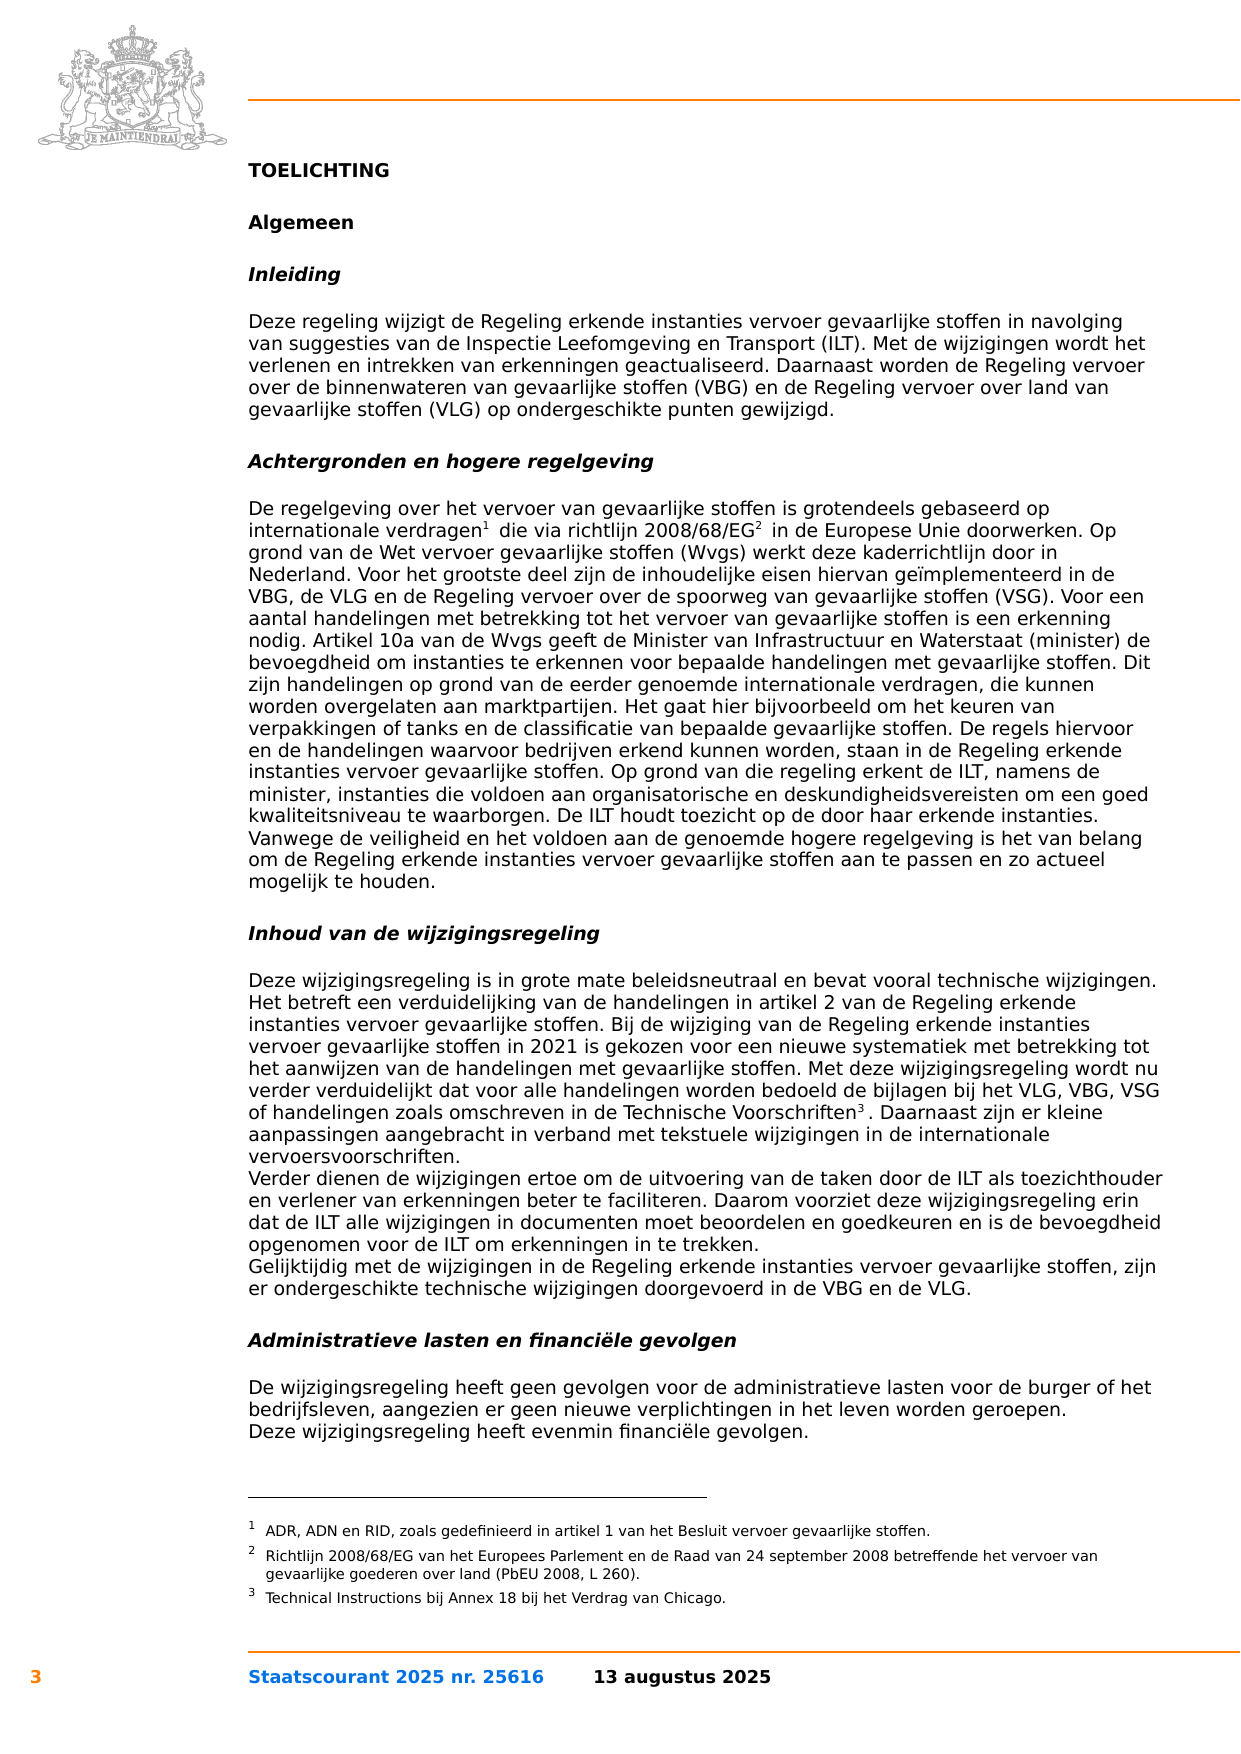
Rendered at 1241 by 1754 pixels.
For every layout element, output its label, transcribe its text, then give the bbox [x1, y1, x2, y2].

subtitle Inhoud van de wijzigingsregeling [248, 923, 1163, 945]
text Deze wijzigingsregeling is in grote mate beleidsneutraal en bevat vooral technische wijzigingen. Het betreft een verduidelijking van de handelingen in artikel 2 van de Regeling erkende instanties vervoer gevaarlijke stoffen. Bij de wijziging van de Regeling erkende instanties vervoer gevaarlijke stoffen in 2021 is gekozen voor een nieuwe systematiek met betrekking tot het aanwijzen van de handelingen met gevaarlijke stoffen. Met deze wijzigingsregeling wordt nu verder verduidelijkt dat voor alle handelingen worden bedoeld de bijlagen bij het VLG, VBG, VSG of handelingen zoals omschreven in de Technische Voorschriften. Daarnaast zijn er kleine aanpassingen aangebracht in verband met tekstuele wijzigingen in de internationale vervoersvoorschriften. [248, 970, 1163, 1168]
text Technical Instructions bij Annex 18 bij het Verdrag van Chicago. [248, 1586, 1163, 1608]
text Verder dienen de wijzigingen ertoe om de uitvoering van de taken door de ILT als toezichthouder en verlener van erkenningen beter te faciliteren. Daarom voorziet deze wijzigingsregeling erin dat de ILT alle wijzigingen in documenten moet beoordelen en goedkeuren en is de bevoegdheid opgenomen voor de ILT om erkenningen in te trekken. [248, 1168, 1163, 1256]
subtitle Algemeen [248, 212, 1163, 234]
subtitle Inleiding [248, 264, 1163, 286]
text Gelijktijdig met de wijzigingen in de Regeling erkende instanties vervoer gevaarlijke stoffen, zijn er ondergeschikte technische wijzigingen doorgevoerd in de VBG en de VLG. [248, 1256, 1163, 1300]
text De wijzigingsregeling heeft geen gevolgen voor de administratieve lasten voor de burger of het bedrijfsleven, aangezien er geen nieuwe verplichtingen in het leven worden geroepen. [248, 1377, 1163, 1421]
subtitle Administratieve lasten en financiële gevolgen [248, 1330, 1163, 1352]
subtitle TOELICHTING [248, 160, 1163, 182]
subtitle Achtergronden en hogere regelgeving [248, 451, 1163, 473]
picture [38, 25, 227, 150]
text Richtlijn 2008/68/EG van het Europees Parlement en de Raad van 24 september 2008 betreffende het vervoer van gevaarlijke goederen over land (PbEU 2008, L 260). [248, 1544, 1163, 1583]
text Deze regeling wijzigt de Regeling erkende instanties vervoer gevaarlijke stoffen in navolging van suggesties van de Inspectie Leefomgeving en Transport (ILT). Met de wijzigingen wordt het verlenen en intrekken van erkenningen geactualiseerd. Daarnaast worden de Regeling vervoer over de binnenwateren van gevaarlijke stoffen (VBG) en de Regeling vervoer over land van gevaarlijke stoffen (VLG) op ondergeschikte punten gewijzigd. [248, 311, 1163, 421]
text De regelgeving over het vervoer van gevaarlijke stoffen is grotendeels gebaseerd op internationale verdragen die via richtlijn 2008/68/EG in de Europese Unie doorwerken. Op grond van de Wet vervoer gevaarlijke stoffen (Wvgs) werkt deze kaderrichtlijn door in Nederland. Voor het grootste deel zijn de inhoudelijke eisen hiervan geïmplementeerd in de VBG, de VLG en de Regeling vervoer over de spoorweg van gevaarlijke stoffen (VSG). Voor een aantal handelingen met betrekking tot het vervoer van gevaarlijke stoffen is een erkenning nodig. Artikel 10a van de Wvgs geeft de Minister van Infrastructuur en Waterstaat (minister) de bevoegdheid om instanties te erkennen voor bepaalde handelingen met gevaarlijke stoffen. Dit zijn handelingen op grond van de eerder genoemde internationale verdragen, die kunnen worden overgelaten aan marktpartijen. Het gaat hier bijvoorbeeld om het keuren van verpakkingen of tanks en de classificatie van bepaalde gevaarlijke stoffen. De regels hiervoor en de handelingen waarvoor bedrijven erkend kunnen worden, staan in de Regeling erkende instanties vervoer gevaarlijke stoffen. Op grond van die regeling erkent de ILT, namens de minister, instanties die voldoen aan organisatorische en deskundigheidsvereisten om een goed kwaliteitsniveau te waarborgen. De ILT houdt toezicht op de door haar erkende instanties. Vanwege de veiligheid en het voldoen aan de genoemde hogere regelgeving is het van belang om de Regeling erkende instanties vervoer gevaarlijke stoffen aan te passen en zo actueel mogelijk te houden. [248, 498, 1163, 893]
text Deze wijzigingsregeling heeft evenmin financiële gevolgen. [248, 1421, 1163, 1443]
text ADR, ADN en RID, zoals gedefinieerd in artikel 1 van het Besluit vervoer gevaarlijke stoffen. [248, 1519, 1163, 1541]
